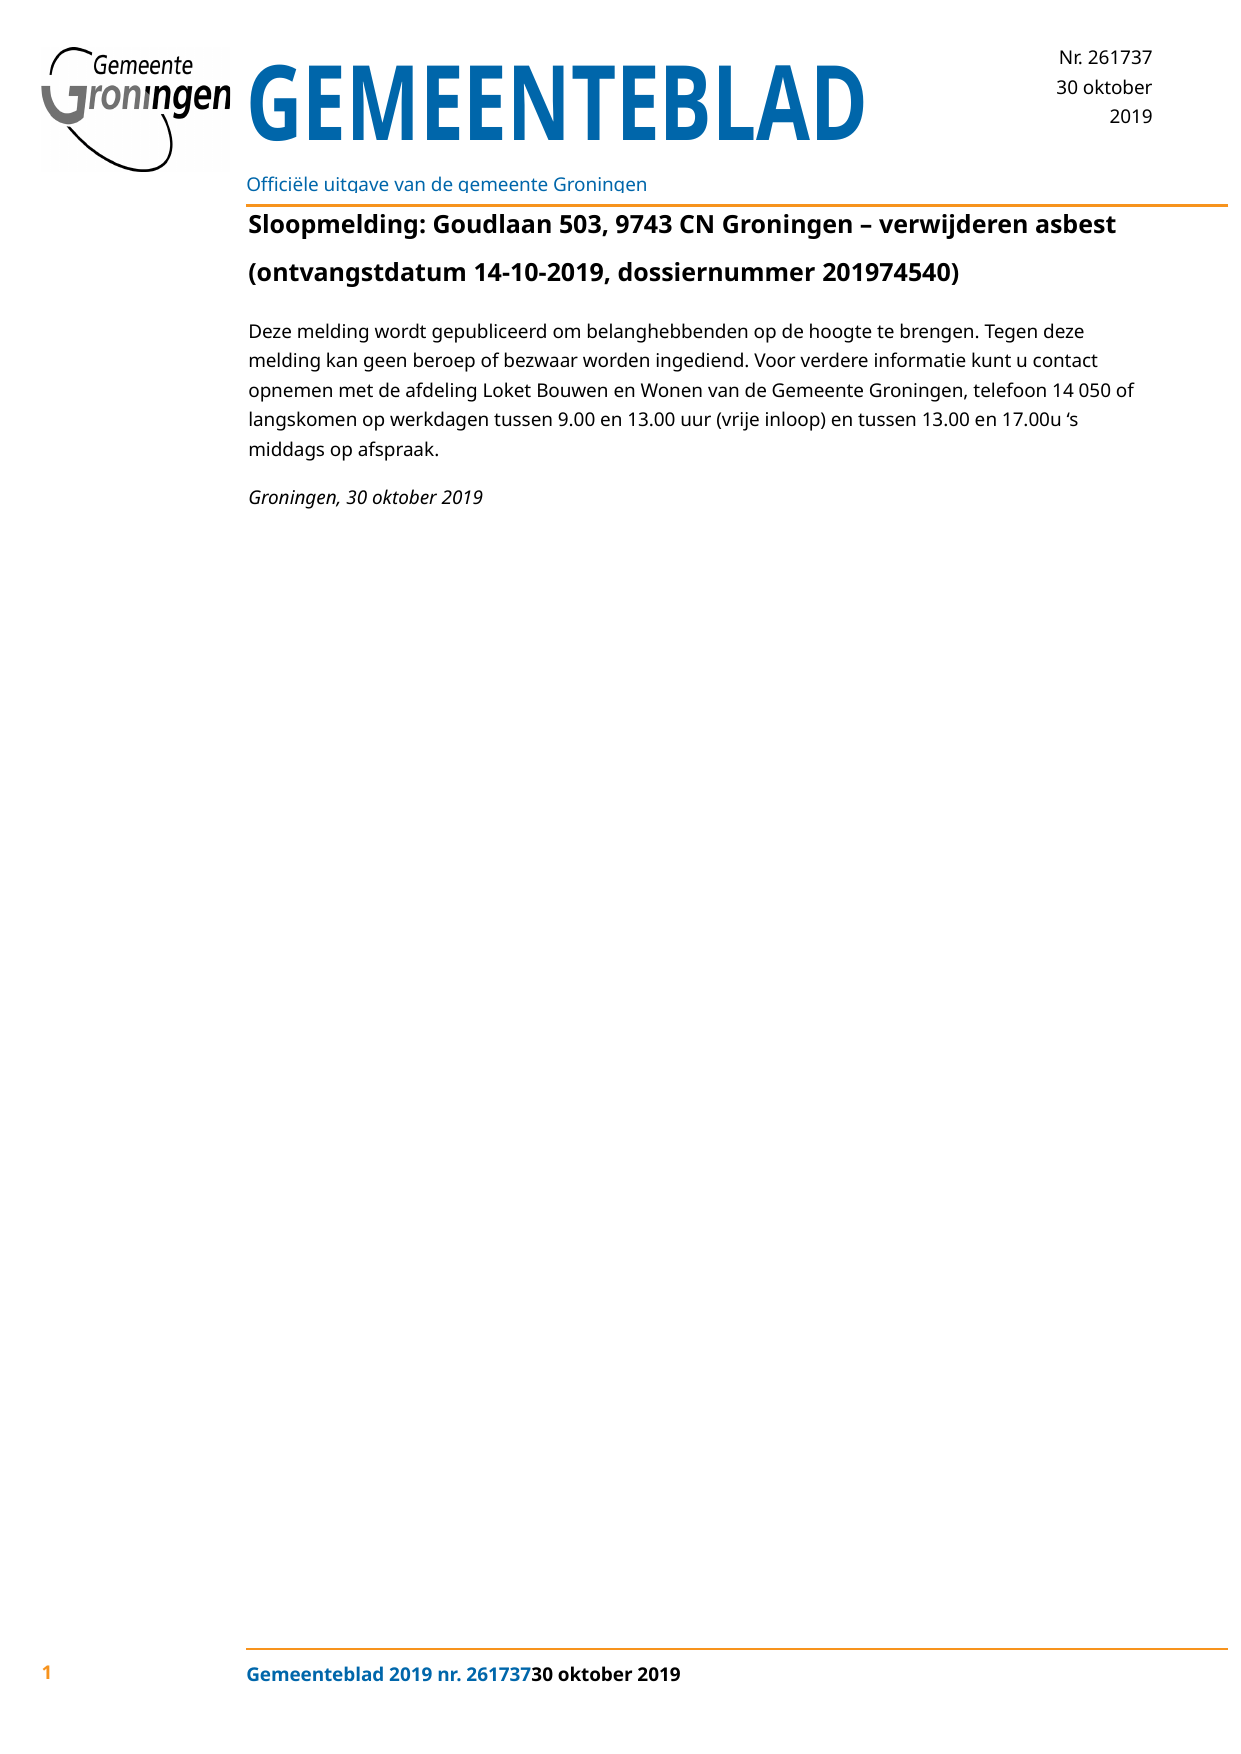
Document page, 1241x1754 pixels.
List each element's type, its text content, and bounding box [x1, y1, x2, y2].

text Groningen, 30 oktober 2019 [248, 484, 1152, 510]
text Deze melding wordt gepubliceerd om belanghebbenden op de hoogte te brengen. Tegen deze melding kan geen beroep of bezwaar worden ingediend. Voor verdere informatie kunt u contact opnemen met de afdeling Loket Bouwen en Wonen van de Gemeente Groningen, telefoon 14 050 of langskomen op werkdagen tussen 9.00 en 13.00 uur (vrije inloop) en tussen 13.00 en 17.00u ‘s middags op afspraak. [248, 318, 1152, 462]
text Sloopmelding: Goudlaan 503, 9743 CN Groningen – verwijderen asbest (ontvangstdatum 14-10-2019, dossiernummer 201974540) [248, 207, 1152, 288]
picture [41, 47, 231, 172]
